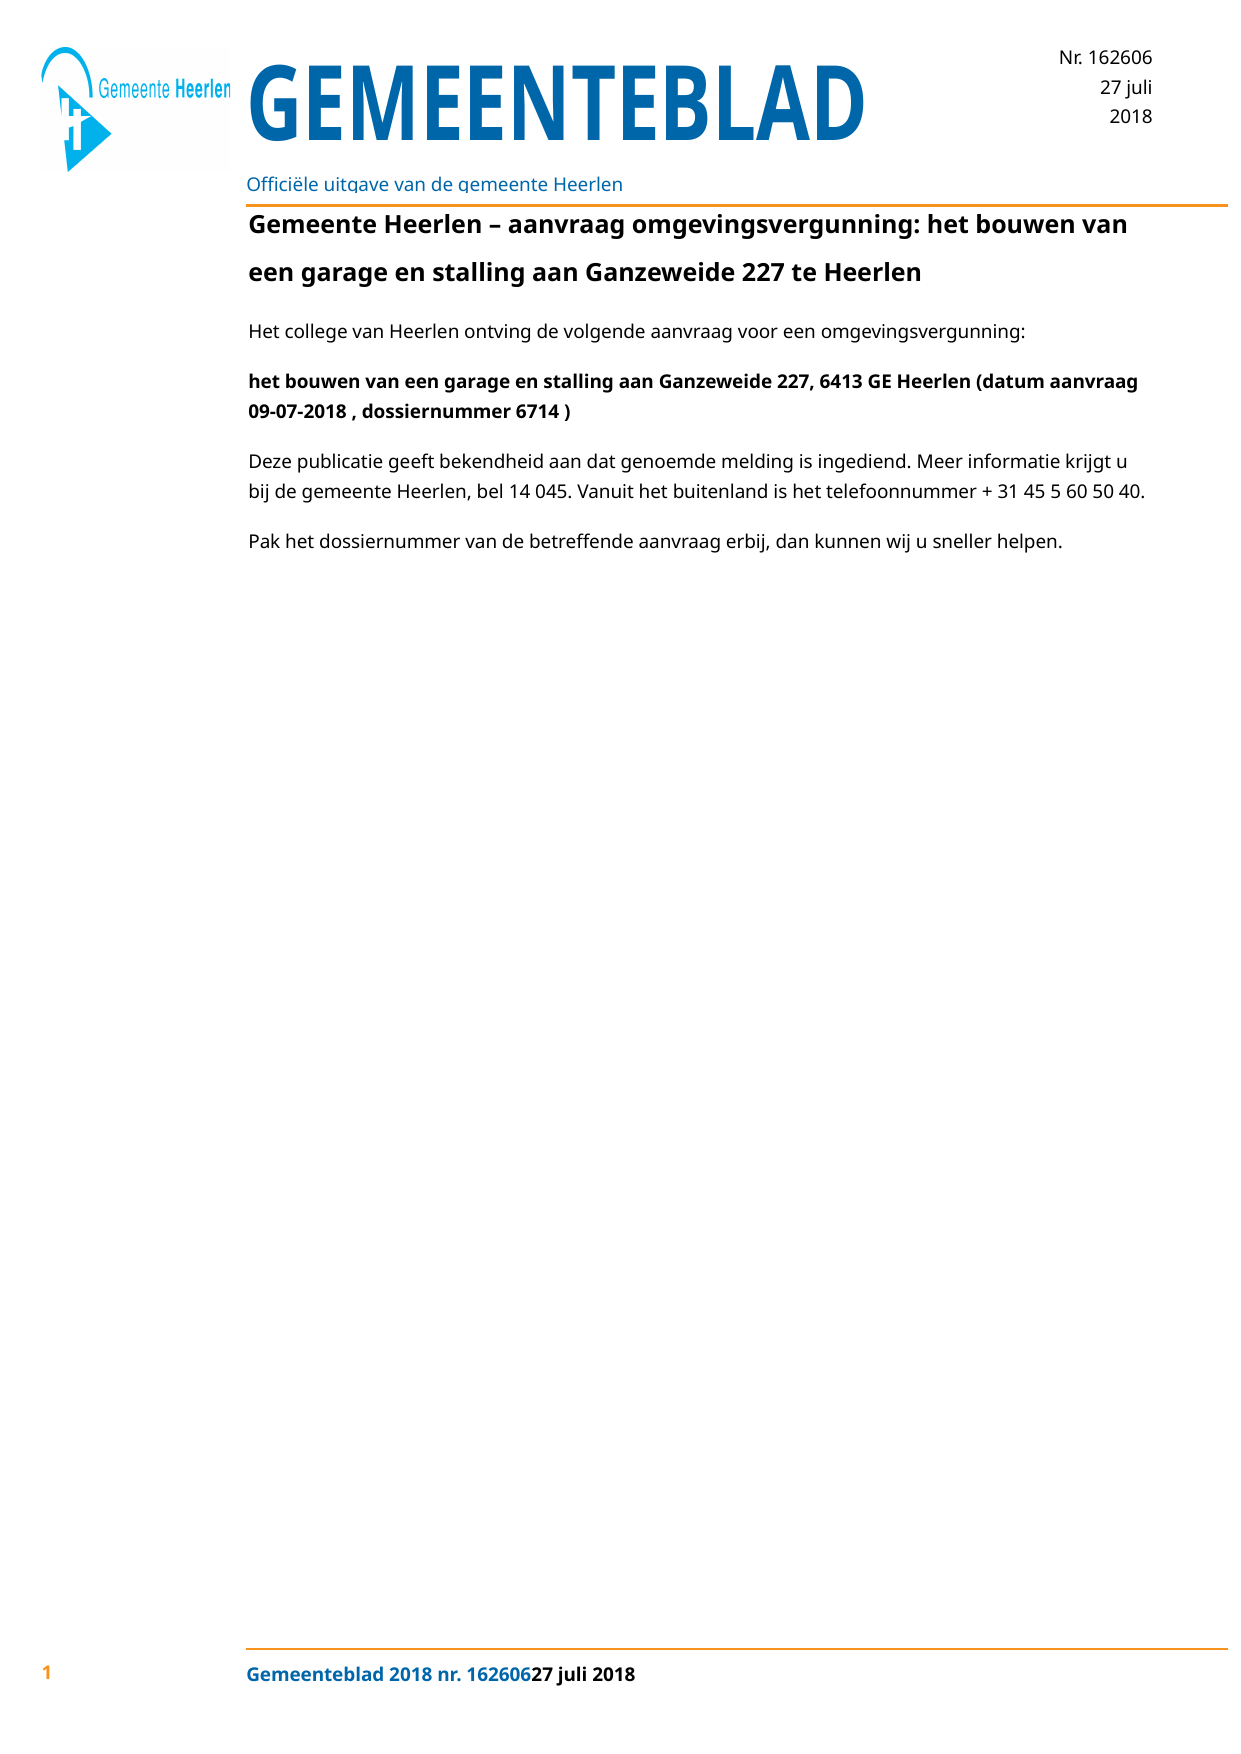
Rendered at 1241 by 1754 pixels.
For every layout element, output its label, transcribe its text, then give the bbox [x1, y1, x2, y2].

text Het college van Heerlen ontving de volgende aanvraag voor een omgevingsvergunning: [248, 318, 1152, 344]
text Deze publicatie geeft bekendheid aan dat genoemde melding is ingediend. Meer informatie krijgt u bij de gemeente Heerlen, bel 14 045. Vanuit het buitenland is het telefoonnummer + 31 45 5 60 50 40. [248, 448, 1152, 504]
picture [41, 47, 231, 172]
text Pak het dossiernummer van de betreffende aanvraag erbij, dan kunnen wij u sneller helpen. [248, 528, 1152, 554]
text het bouwen van een garage en stalling aan Ganzeweide 227, 6413 GE Heerlen (datum aanvraag 09-07-2018 , dossiernummer 6714 ) [248, 368, 1152, 424]
picture [41, 47, 58, 70]
text Gemeente Heerlen – aanvraag omgevingsvergunning: het bouwen van een garage en stalling aan Ganzeweide 227 te Heerlen [248, 207, 1152, 288]
